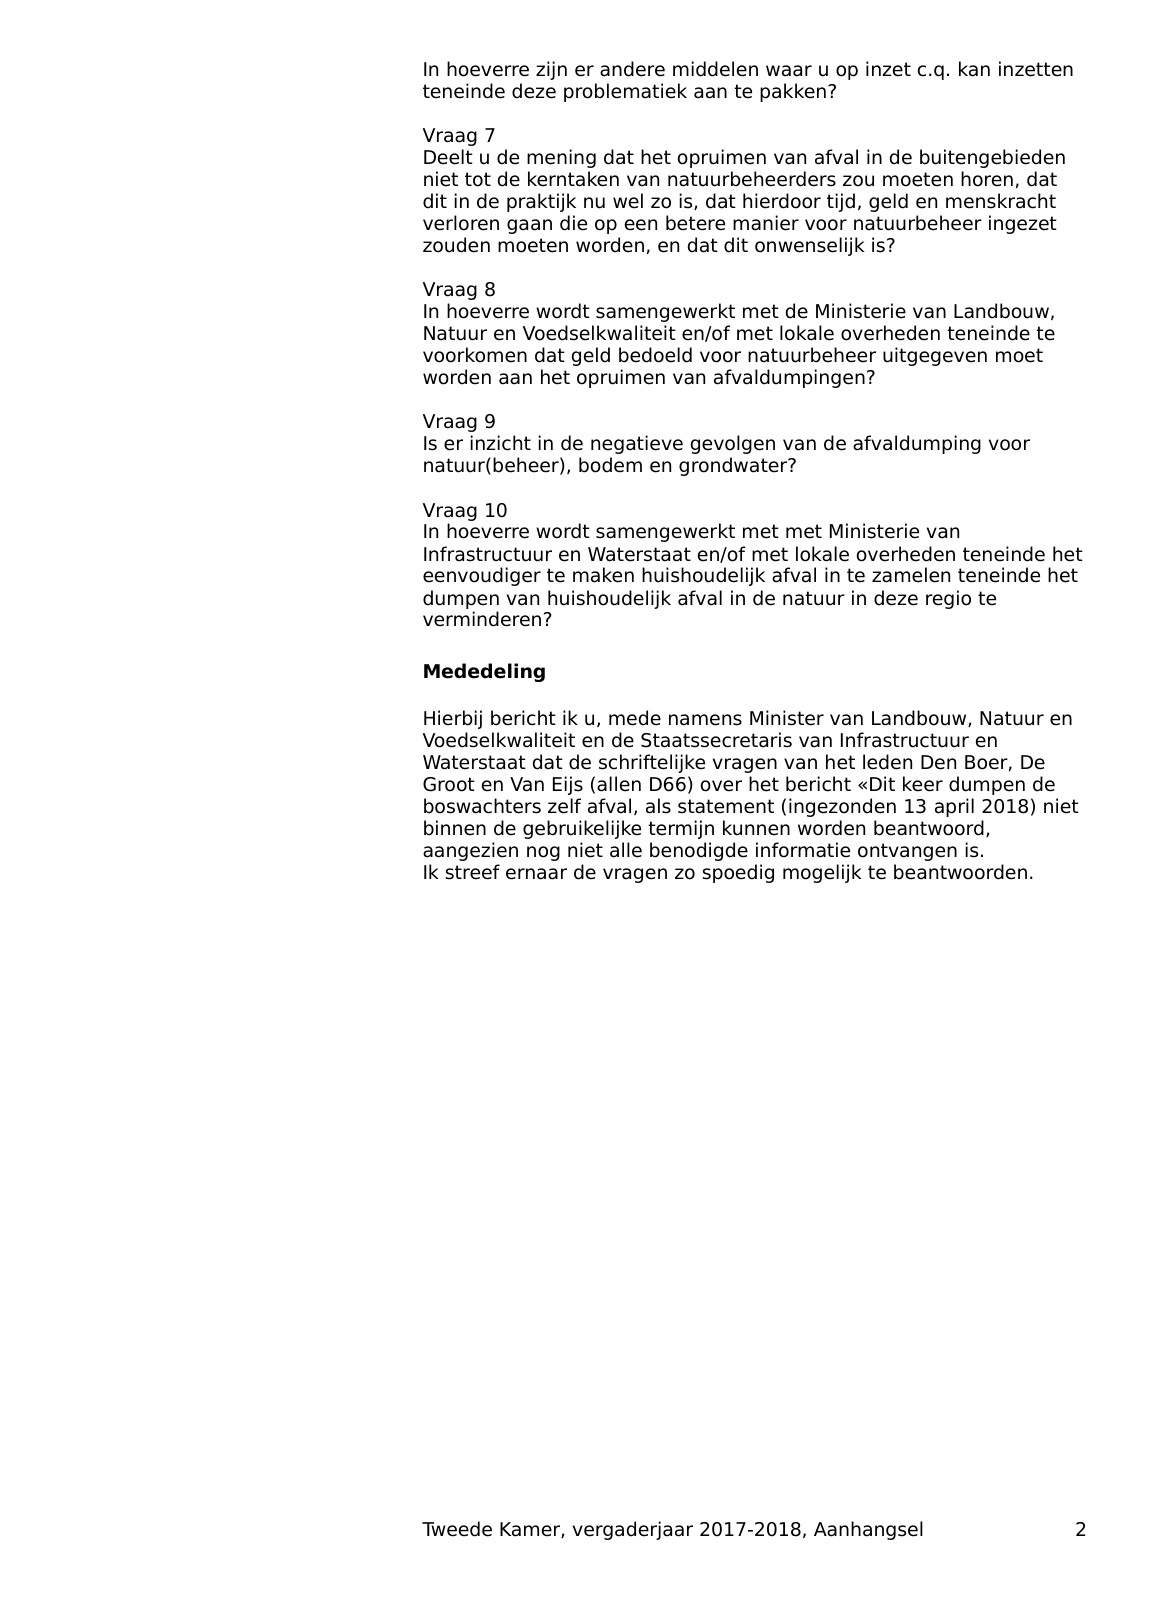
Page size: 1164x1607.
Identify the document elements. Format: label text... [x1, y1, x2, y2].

subtitle Mededeling [422, 661, 1087, 683]
text Vraag 10 [422, 499, 1087, 521]
text Vraag 7 [422, 125, 1087, 147]
text Hierbij bericht ik u, mede namens Minister van Landbouw, Natuur en Voedselkwaliteit en de Staatssecretaris van Infrastructuur en Waterstaat dat de schriftelijke vragen van het leden Den Boer, De Groot en Van Eijs (allen D66) over het bericht «Dit keer dumpen de boswachters zelf afval, als statement (ingezonden 13 april 2018) niet binnen de gebruikelijke termijn kunnen worden beantwoord, aangezien nog niet alle benodigde informatie ontvangen is. [422, 708, 1087, 862]
text Deelt u de mening dat het opruimen van afval in de buitengebieden niet tot de kerntaken van natuurbeheerders zou moeten horen, dat dit in de praktijk nu wel zo is, dat hierdoor tijd, geld en menskracht verloren gaan die op een betere manier voor natuurbeheer ingezet zouden moeten worden, en dat dit onwenselijk is? [422, 147, 1087, 257]
text In hoeverre wordt samengewerkt met met Ministerie van Infrastructuur en Waterstaat en/of met lokale overheden teneinde het eenvoudiger te maken huishoudelijk afval in te zamelen teneinde het dumpen van huishoudelijk afval in de natuur in deze regio te verminderen? [422, 521, 1087, 631]
text Is er inzicht in de negatieve gevolgen van de afvaldumping voor natuur(beheer), bodem en grondwater? [422, 433, 1087, 477]
text Vraag 9 [422, 411, 1087, 433]
text Ik streef ernaar de vragen zo spoedig mogelijk te beantwoorden. [422, 862, 1087, 884]
text In hoeverre zijn er andere middelen waar u op inzet c.q. kan inzetten teneinde deze problematiek aan te pakken? [422, 59, 1087, 103]
text In hoeverre wordt samengewerkt met de Ministerie van Landbouw, Natuur en Voedselkwaliteit en/of met lokale overheden teneinde te voorkomen dat geld bedoeld voor natuurbeheer uitgegeven moet worden aan het opruimen van afvaldumpingen? [422, 301, 1087, 389]
text Vraag 8 [422, 279, 1087, 301]
